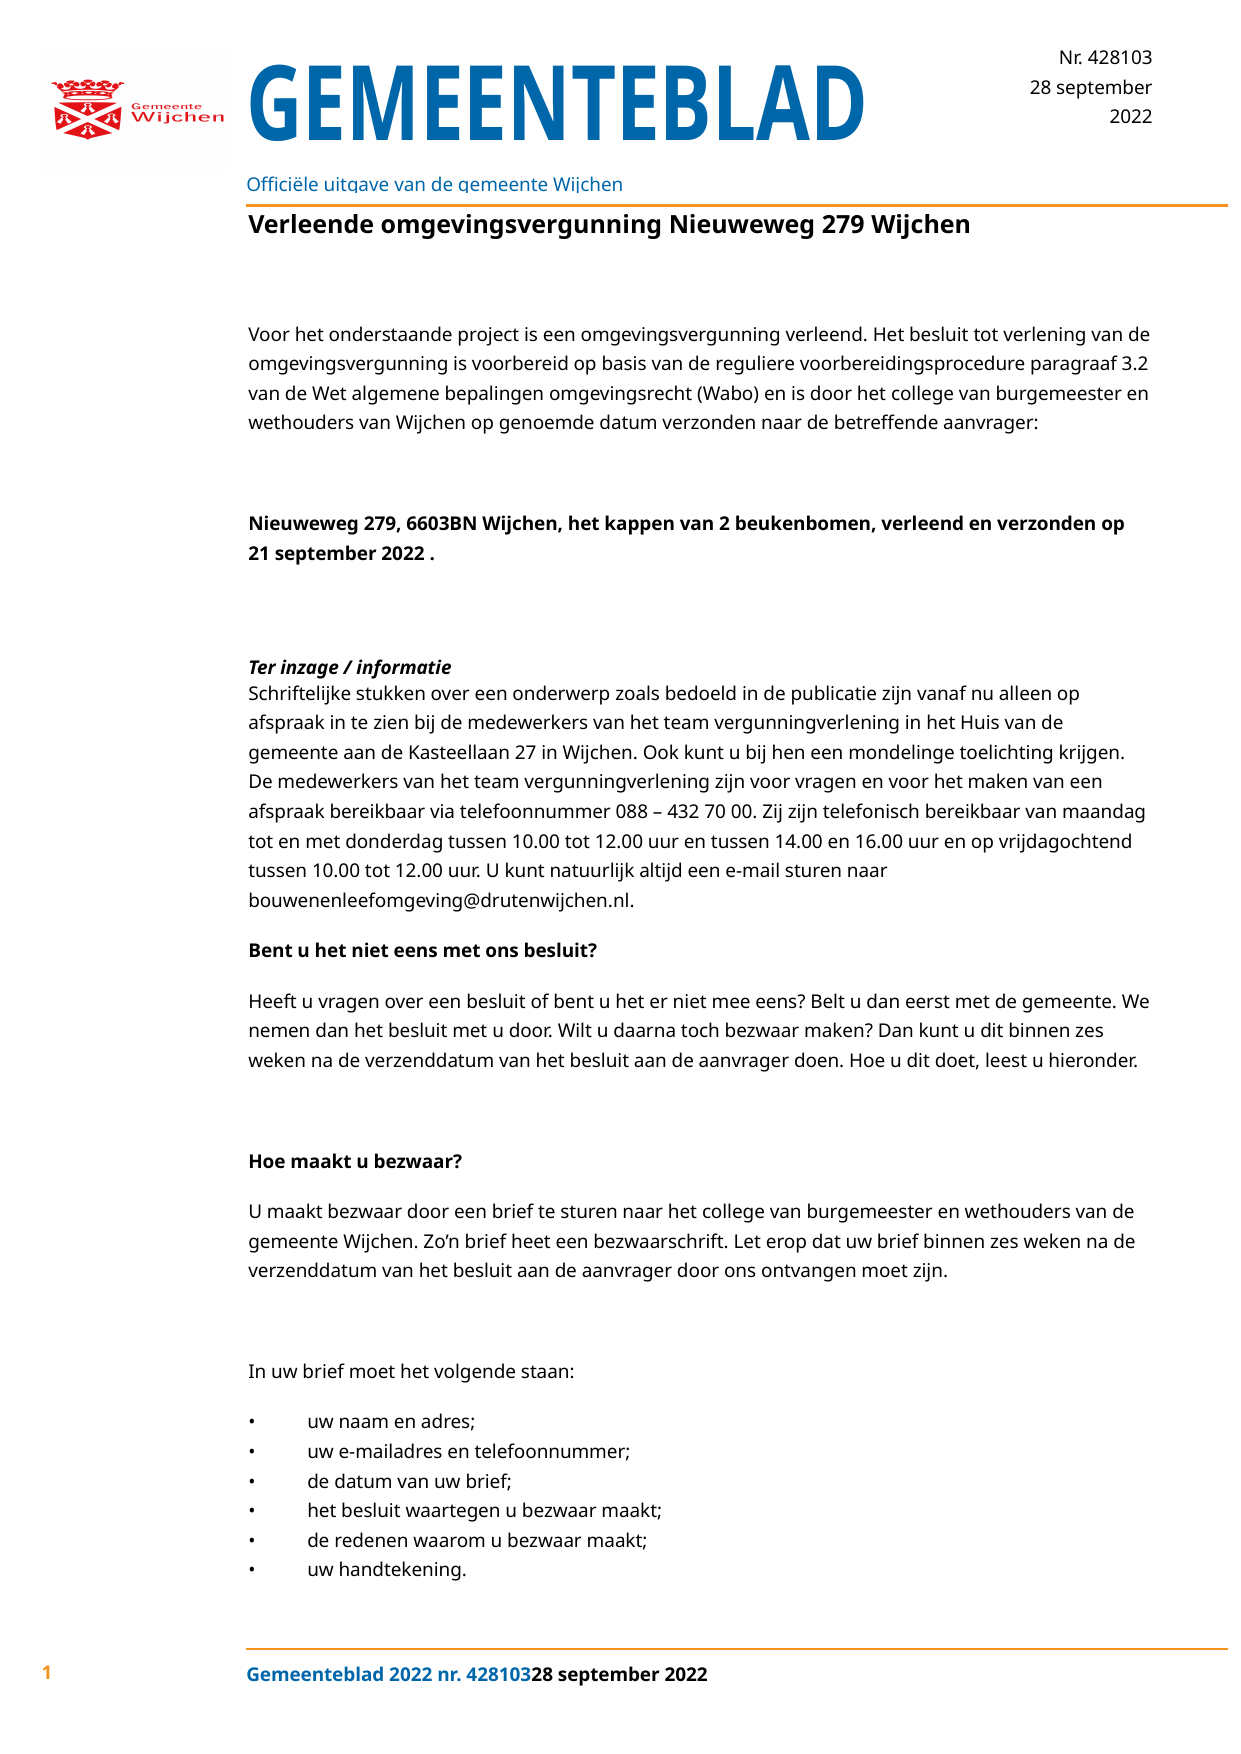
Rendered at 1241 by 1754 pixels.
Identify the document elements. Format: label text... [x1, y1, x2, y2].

text Heeft u vragen over een besluit of bent u het er niet mee eens? Belt u dan eerst met de gemeente. We nemen dan het besluit met u door. Wilt u daarna toch bezwaar maken? Dan kunt u dit binnen zes weken na de verzenddatum van het besluit aan de aanvrager doen. Hoe u dit doet, leest u hieronder. [248, 988, 1152, 1073]
text Bent u het niet eens met ons besluit? [248, 937, 1152, 963]
list uw e-mailadres en telefoonnummer; [248, 1438, 1152, 1464]
list uw handtekening. [248, 1557, 1152, 1582]
list de redenen waarom u bezwaar maakt; [248, 1527, 1152, 1553]
text In uw brief moet het volgende staan: [248, 1358, 1152, 1384]
text Nieuweweg 279, 6603BN Wijchen, het kappen van 2 beukenbomen, verleend en verzonden op 21 september 2022 . [248, 510, 1152, 566]
text Hoe maakt u bezwaar? [248, 1148, 1152, 1174]
picture [41, 47, 231, 172]
list uw naam en adres; [248, 1409, 1152, 1434]
text Schriftelijke stukken over een onderwerp zoals bedoeld in de publicatie zijn vanaf nu alleen op afspraak in te zien bij de medewerkers van het team vergunningverlening in het Huis van de gemeente aan de Kasteellaan 27 in Wijchen. Ook kunt u bij hen een mondelinge toelichting krijgen. De medewerkers van het team vergunningverlening zijn voor vragen en voor het maken van een afspraak bereikbaar via telefoonnummer 088 – 432 70 00. Zij zijn telefonisch bereikbaar van maandag tot en met donderdag tussen 10.00 tot 12.00 uur en tussen 14.00 en 16.00 uur en op vrijdagochtend tussen 10.00 tot 12.00 uur. U kunt natuurlijk altijd een e-mail sturen naar bouwenenleefomgeving@drutenwijchen.nl. [248, 680, 1152, 913]
list het besluit waartegen u bezwaar maakt; [248, 1497, 1152, 1523]
text Ter inzage / informatie [248, 654, 1152, 680]
text U maakt bezwaar door een brief te sturen naar het college van burgemeester en wethouders van de gemeente Wijchen. Zo’n brief heet een bezwaarschrift. Let erop dat uw brief binnen zes weken na de verzenddatum van het besluit aan de aanvrager door ons ontvangen moet zijn. [248, 1198, 1152, 1283]
list de datum van uw brief; [248, 1468, 1152, 1494]
text Verleende omgevingsvergunning Nieuweweg 279 Wijchen [248, 207, 1152, 241]
text Voor het onderstaande project is een omgevingsvergunning verleend. Het besluit tot verlening van de omgevingsvergunning is voorbereid op basis van de reguliere voorbereidingsprocedure paragraaf 3.2 van de Wet algemene bepalingen omgevingsrecht (Wabo) en is door het college van burgemeester en wethouders van Wijchen op genoemde datum verzonden naar de betreffende aanvrager: [248, 321, 1152, 435]
